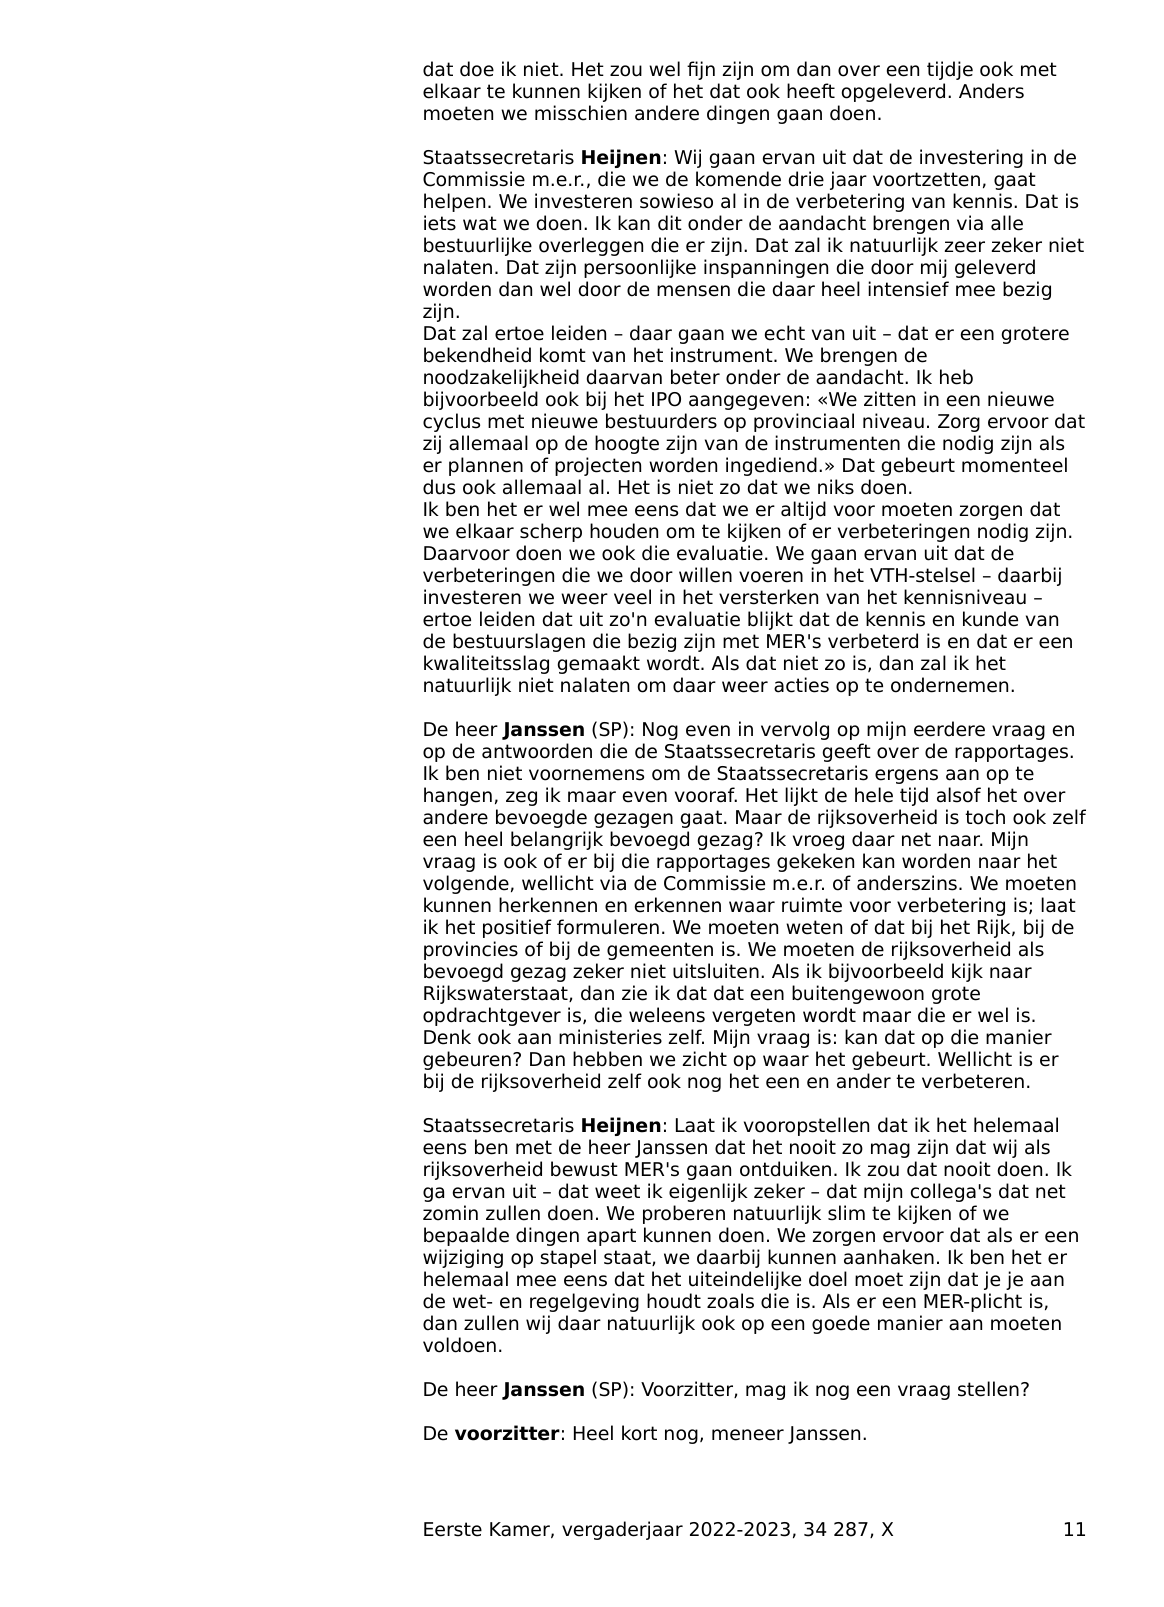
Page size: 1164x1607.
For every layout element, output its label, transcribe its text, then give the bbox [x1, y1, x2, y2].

text De heer Janssen (SP): Voorzitter, mag ik nog een vraag stellen? [422, 1379, 1087, 1401]
text De voorzitter: Heel kort nog, meneer Janssen. [422, 1423, 1087, 1445]
text dat doe ik niet. Het zou wel fijn zijn om dan over een tijdje ook met elkaar te kunnen kijken of het dat ook heeft opgeleverd. Anders moeten we misschien andere dingen gaan doen. [422, 59, 1087, 125]
text De heer Janssen (SP): Nog even in vervolg op mijn eerdere vraag en op de antwoorden die de Staatssecretaris geeft over de rapportages. Ik ben niet voornemens om de Staatssecretaris ergens aan op te hangen, zeg ik maar even vooraf. Het lijkt de hele tijd alsof het over andere bevoegde gezagen gaat. Maar de rijksoverheid is toch ook zelf een heel belangrijk bevoegd gezag? Ik vroeg daar net naar. Mijn vraag is ook of er bij die rapportages gekeken kan worden naar het volgende, wellicht via de Commissie m.e.r. of anderszins. We moeten kunnen herkennen en erkennen waar ruimte voor verbetering is; laat ik het positief formuleren. We moeten weten of dat bij het Rijk, bij de provincies of bij de gemeenten is. We moeten de rijksoverheid als bevoegd gezag zeker niet uitsluiten. Als ik bijvoorbeeld kijk naar Rijkswaterstaat, dan zie ik dat dat een buitengewoon grote opdrachtgever is, die weleens vergeten wordt maar die er wel is. Denk ook aan ministeries zelf. Mijn vraag is: kan dat op die manier gebeuren? Dan hebben we zicht op waar het gebeurt. Wellicht is er bij de rijksoverheid zelf ook nog het een en ander te verbeteren. [422, 719, 1087, 1092]
text Staatssecretaris Heijnen: Wij gaan ervan uit dat de investering in de Commissie m.e.r., die we de komende drie jaar voortzetten, gaat helpen. We investeren sowieso al in de verbetering van kennis. Dat is iets wat we doen. Ik kan dit onder de aandacht brengen via alle bestuurlijke overleggen die er zijn. Dat zal ik natuurlijk zeer zeker niet nalaten. Dat zijn persoonlijke inspanningen die door mij geleverd worden dan wel door de mensen die daar heel intensief mee bezig zijn. [422, 147, 1087, 323]
text Dat zal ertoe leiden – daar gaan we echt van uit – dat er een grotere bekendheid komt van het instrument. We brengen de noodzakelijkheid daarvan beter onder de aandacht. Ik heb bijvoorbeeld ook bij het IPO aangegeven: «We zitten in een nieuwe cyclus met nieuwe bestuurders op provinciaal niveau. Zorg ervoor dat zij allemaal op de hoogte zijn van de instrumenten die nodig zijn als er plannen of projecten worden ingediend.» Dat gebeurt momenteel dus ook allemaal al. Het is niet zo dat we niks doen. [422, 323, 1087, 499]
text Ik ben het er wel mee eens dat we er altijd voor moeten zorgen dat we elkaar scherp houden om te kijken of er verbeteringen nodig zijn. Daarvoor doen we ook die evaluatie. We gaan ervan uit dat de verbeteringen die we door willen voeren in het VTH-stelsel – daarbij investeren we weer veel in het versterken van het kennisniveau – ertoe leiden dat uit zo'n evaluatie blijkt dat de kennis en kunde van de bestuurslagen die bezig zijn met MER's verbeterd is en dat er een kwaliteitsslag gemaakt wordt. Als dat niet zo is, dan zal ik het natuurlijk niet nalaten om daar weer acties op te ondernemen. [422, 499, 1087, 697]
text Staatssecretaris Heijnen: Laat ik vooropstellen dat ik het helemaal eens ben met de heer Janssen dat het nooit zo mag zijn dat wij als rijksoverheid bewust MER's gaan ontduiken. Ik zou dat nooit doen. Ik ga ervan uit – dat weet ik eigenlijk zeker – dat mijn collega's dat net zomin zullen doen. We proberen natuurlijk slim te kijken of we bepaalde dingen apart kunnen doen. We zorgen ervoor dat als er een wijziging op stapel staat, we daarbij kunnen aanhaken. Ik ben het er helemaal mee eens dat het uiteindelijke doel moet zijn dat je je aan de wet- en regelgeving houdt zoals die is. Als er een MER-plicht is, dan zullen wij daar natuurlijk ook op een goede manier aan moeten voldoen. [422, 1115, 1087, 1356]
